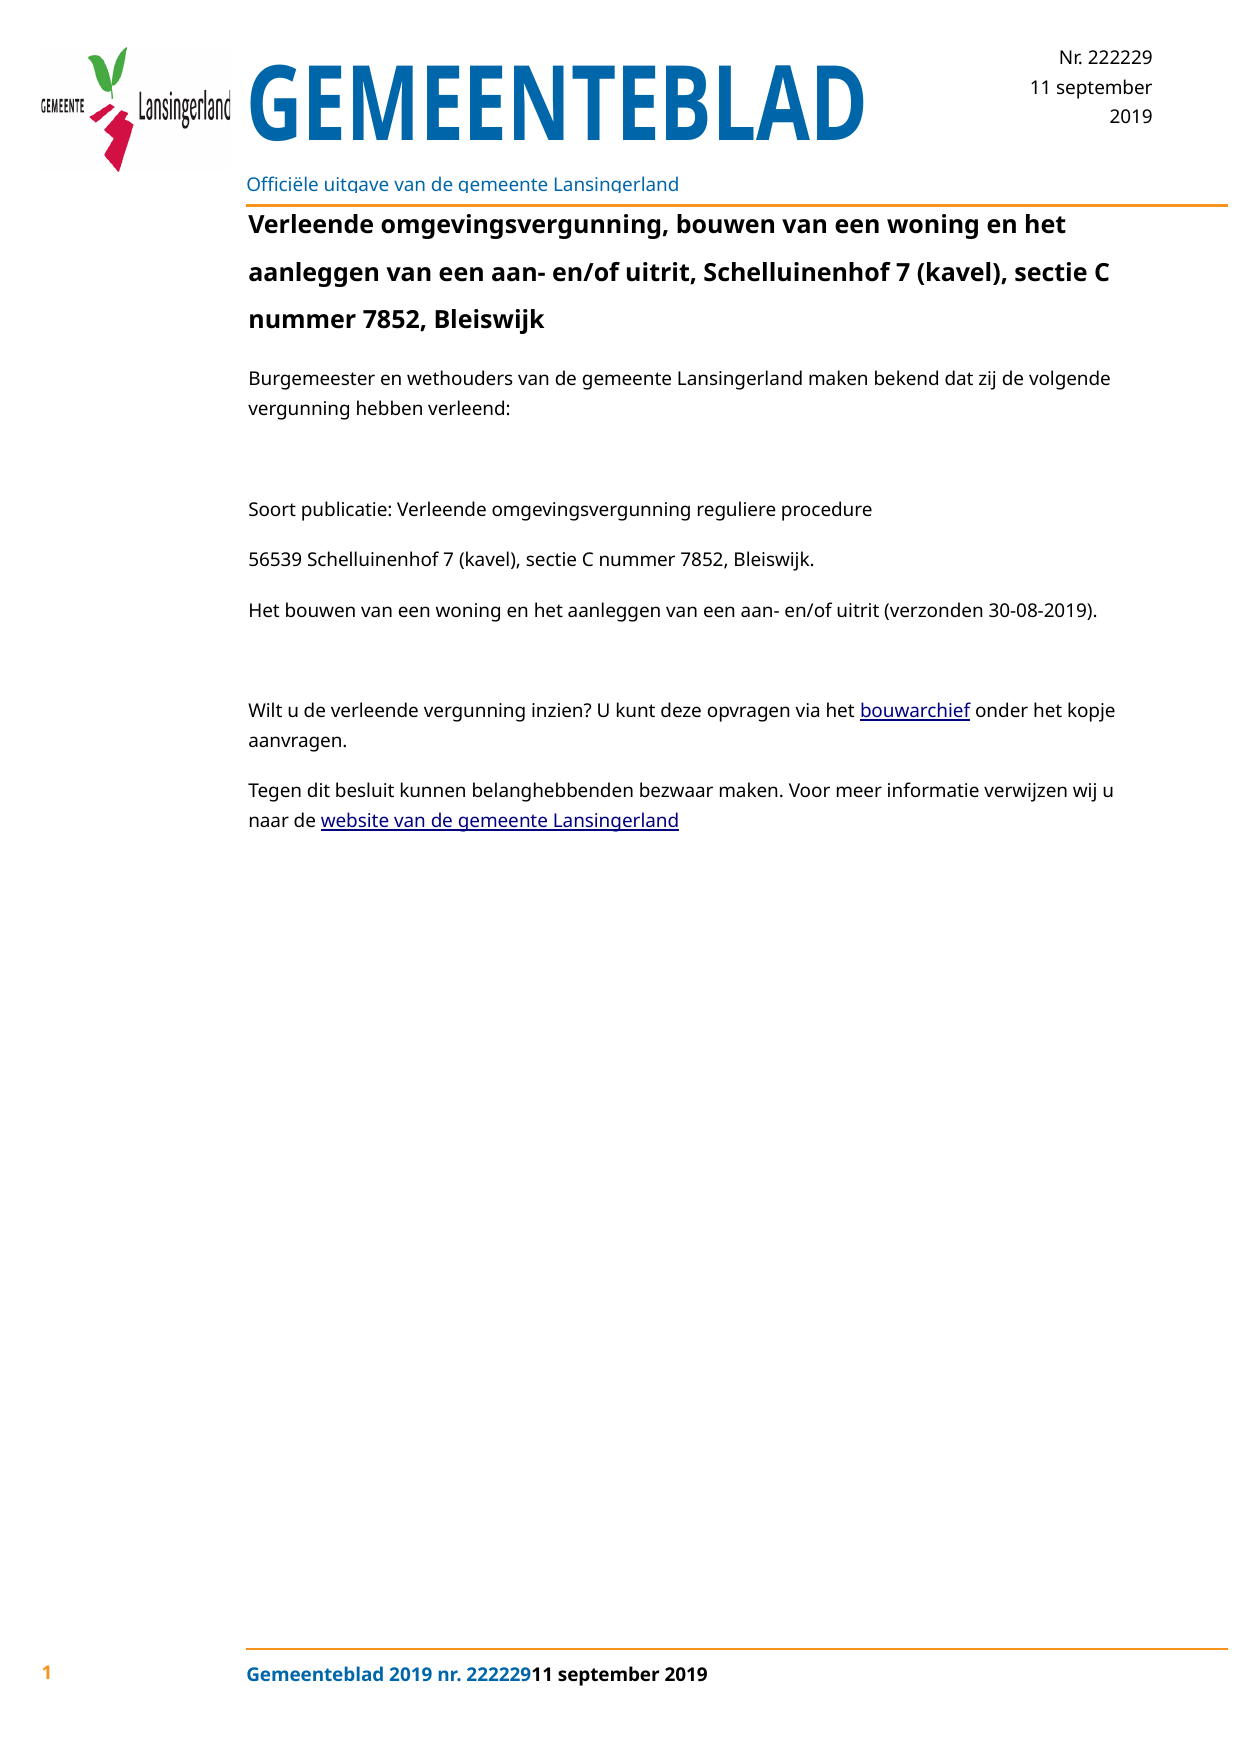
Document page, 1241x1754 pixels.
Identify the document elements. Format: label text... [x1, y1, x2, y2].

text Soort publicatie: Verleende omgevingsvergunning reguliere procedure [248, 496, 1152, 522]
text Burgemeester en wethouders van de gemeente Lansingerland maken bekend dat zij de volgende vergunning hebben verleend: [248, 366, 1152, 421]
text 56539 Schelluinenhof 7 (kavel), sectie C nummer 7852, Bleiswijk. [248, 546, 1152, 572]
text Het bouwen van een woning en het aanleggen van een aan- en/of uitrit (verzonden 30-08-2019). [248, 597, 1152, 622]
text Verleende omgevingsvergunning, bouwen van een woning en het aanleggen van een aan- en/of uitrit, Schelluinenhof 7 (kavel), sectie C nummer 7852, Bleiswijk [248, 207, 1152, 336]
text Tegen dit besluit kunnen belanghebbenden bezwaar maken. Voor meer informatie verwijzen wij u naar de website van de gemeente Lansingerland [248, 778, 1152, 833]
picture [41, 47, 231, 172]
text Wilt u de verleende vergunning inzien? U kunt deze opvragen via het bouwarchief onder het kopje aanvragen. [248, 698, 1152, 753]
